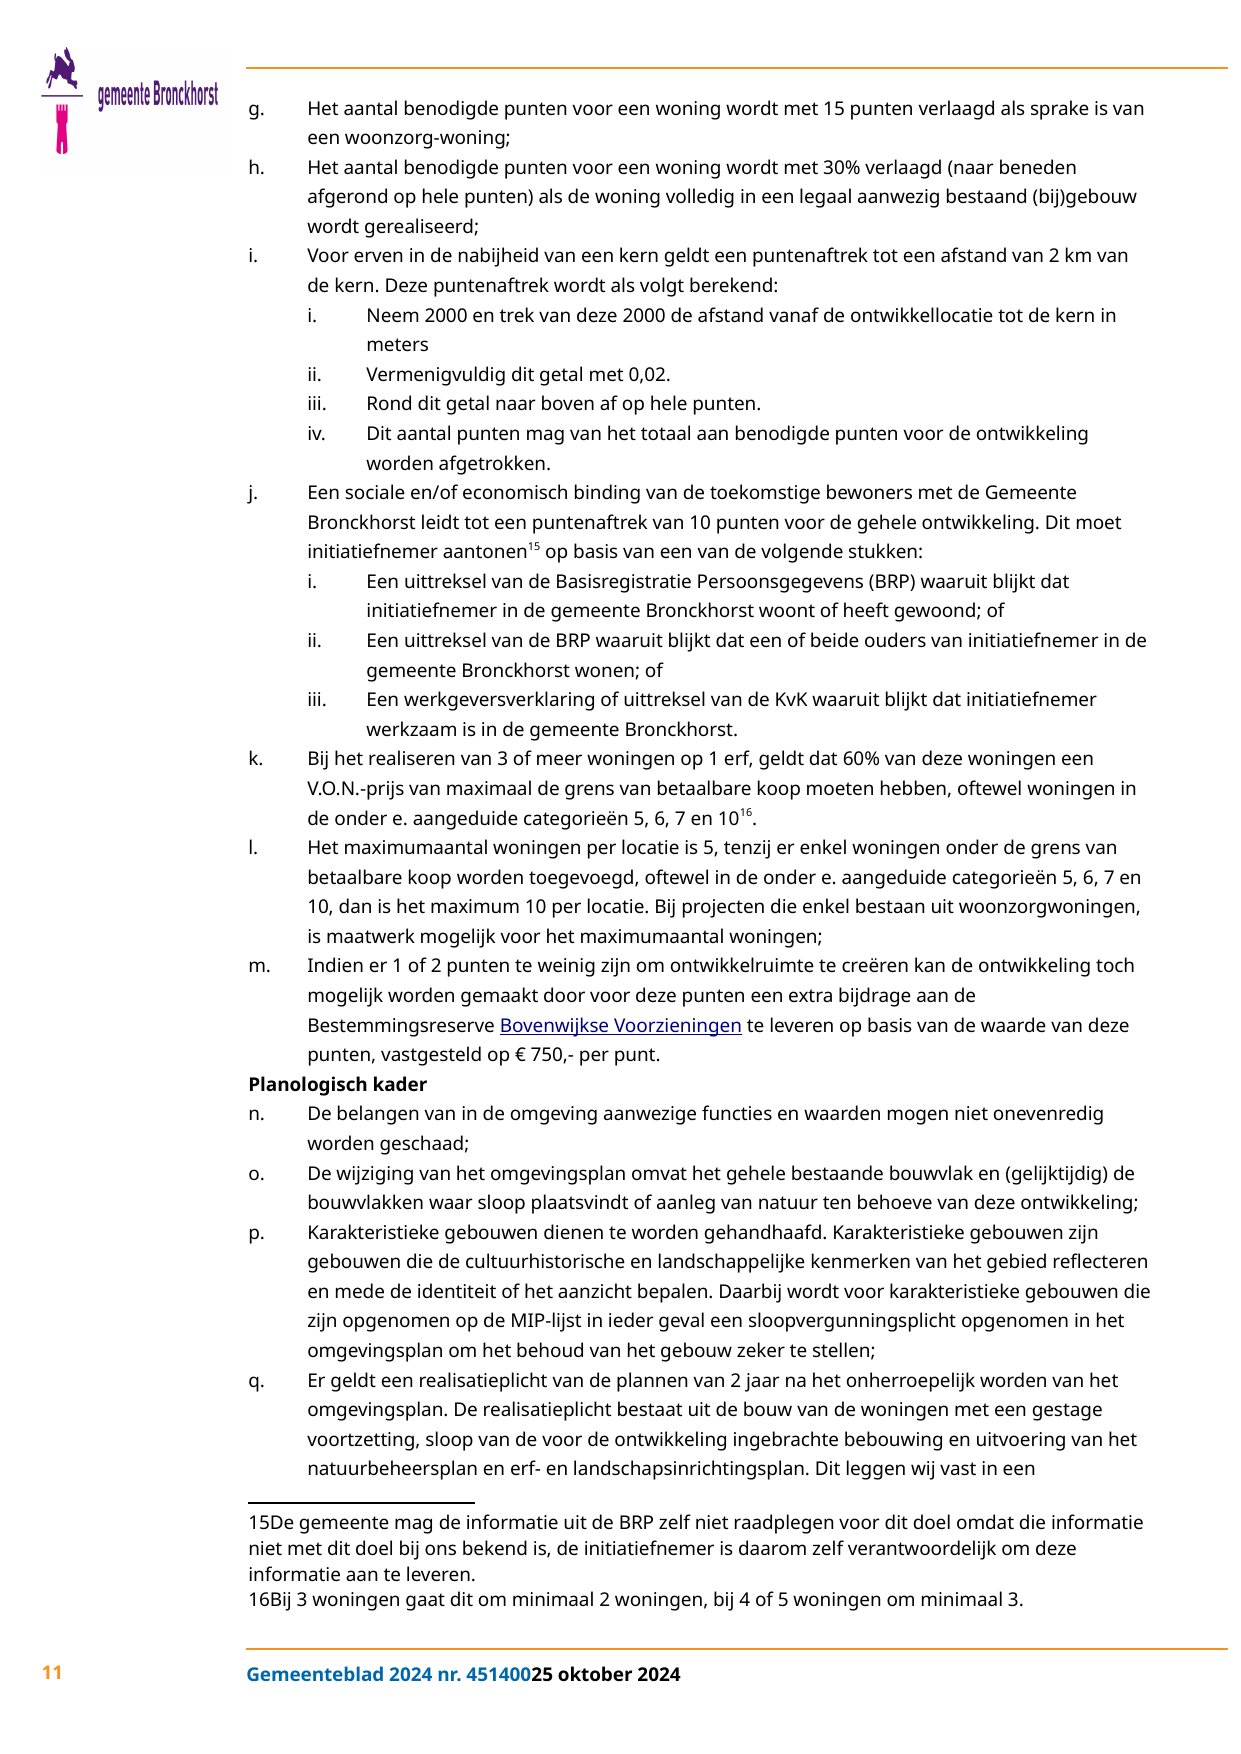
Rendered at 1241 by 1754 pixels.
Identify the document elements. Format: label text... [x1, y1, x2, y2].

list Karakteristieke gebouwen dienen te worden gehandhaafd. Karakteristieke gebouwen zijn gebouwen die de cultuurhistorische en landschappelijke kenmerken van het gebied reflecteren en mede de identiteit of het aanzicht bepalen. Daarbij wordt voor karakteristieke gebouwen die zijn opgenomen op de MIP-lijst in ieder geval een sloopvergunningsplicht opgenomen in het omgevingsplan om het behoud van het gebouw zeker te stellen; [248, 1219, 1152, 1363]
list Neem 2000 en trek van deze 2000 de afstand vanaf de ontwikkellocatie tot de kern in meters [307, 302, 1152, 357]
list De gemeente mag de informatie uit de BRP zelf niet raadplegen voor dit doel omdat die informatie niet met dit doel bij ons bekend is, de initiatiefnemer is daarom zelf verantwoordelijk om deze informatie aan te leveren. [248, 1509, 1152, 1586]
list Een werkgeversverklaring of uittreksel van de KvK waaruit blijkt dat initiatiefnemer werkzaam is in de gemeente Bronckhorst. [307, 686, 1152, 742]
list Er geldt een realisatieplicht van de plannen van 2 jaar na het onherroepelijk worden van het omgevingsplan. De realisatieplicht bestaat uit de bouw van de woningen met een gestage voortzetting, sloop van de voor de ontwikkeling ingebrachte bebouwing en uitvoering van het natuurbeheersplan en erf- en landschapsinrichtingsplan. Dit leggen wij vast in een [248, 1367, 1152, 1481]
list Dit aantal punten mag van het totaal aan benodigde punten voor de ontwikkeling worden afgetrokken. [307, 420, 1152, 476]
list De wijziging van het omgevingsplan omvat het gehele bestaande bouwvlak en (gelijktijdig) de bouwvlakken waar sloop plaatsvindt of aanleg van natuur ten behoeve van deze ontwikkeling; [248, 1160, 1152, 1215]
list Bij 3 woningen gaat dit om minimaal 2 woningen, bij 4 of 5 woningen om minimaal 3. [248, 1586, 1152, 1612]
list Indien er 1 of 2 punten te weinig zijn om ontwikkelruimte te creëren kan de ontwikkeling toch mogelijk worden gemaakt door voor deze punten een extra bijdrage aan de Bestemmingsreserve Bovenwijkse Voorzieningen te leveren op basis van de waarde van deze punten, vastgesteld op € 750,- per punt. [248, 953, 1152, 1067]
list Vermenigvuldig dit getal met 0,02. [307, 361, 1152, 387]
list Rond dit getal naar boven af op hele punten. [307, 391, 1152, 416]
list Bij het realiseren van 3 of meer woningen op 1 erf, geldt dat 60% van deze woningen een V.O.N.-prijs van maximaal de grens van betaalbare koop moeten hebben, oftewel woningen in de onder e. aangeduide categorieën 5, 6, 7 en 10. [248, 746, 1152, 831]
list Het aantal benodigde punten voor een woning wordt met 30% verlaagd (naar beneden afgerond op hele punten) als de woning volledig in een legaal aanwezig bestaand (bij)gebouw wordt gerealiseerd; [248, 154, 1152, 239]
picture [41, 47, 231, 172]
list Een uittreksel van de BRP waaruit blijkt dat een of beide ouders van initiatiefnemer in de gemeente Bronckhorst wonen; of [307, 627, 1152, 683]
list Een uittreksel van de Basisregistratie Persoonsgegevens (BRP) waaruit blijkt dat initiatiefnemer in de gemeente Bronckhorst woont of heeft gewoond; of [307, 568, 1152, 623]
list Een sociale en/of economisch binding van de toekomstige bewoners met de Gemeente Bronckhorst leidt tot een puntenaftrek van 10 punten voor de gehele ontwikkeling. Dit moet initiatiefnemer aantonen op basis van een van de volgende stukken: [248, 479, 1152, 564]
list Het aantal benodigde punten voor een woning wordt met 15 punten verlaagd als sprake is van een woonzorg-woning; [248, 95, 1152, 150]
list De belangen van in de omgeving aanwezige functies en waarden mogen niet onevenredig worden geschaad; [248, 1101, 1152, 1156]
text Planologisch kader [248, 1071, 1152, 1097]
list Het maximumaantal woningen per locatie is 5, tenzij er enkel woningen onder de grens van betaalbare koop worden toegevoegd, oftewel in de onder e. aangeduide categorieën 5, 6, 7 en 10, dan is het maximum 10 per locatie. Bij projecten die enkel bestaan uit woonzorgwoningen, is maatwerk mogelijk voor het maximumaantal woningen; [248, 834, 1152, 949]
list Voor erven in de nabijheid van een kern geldt een puntenaftrek tot een afstand van 2 km van de kern. Deze puntenaftrek wordt als volgt berekend: [248, 243, 1152, 298]
